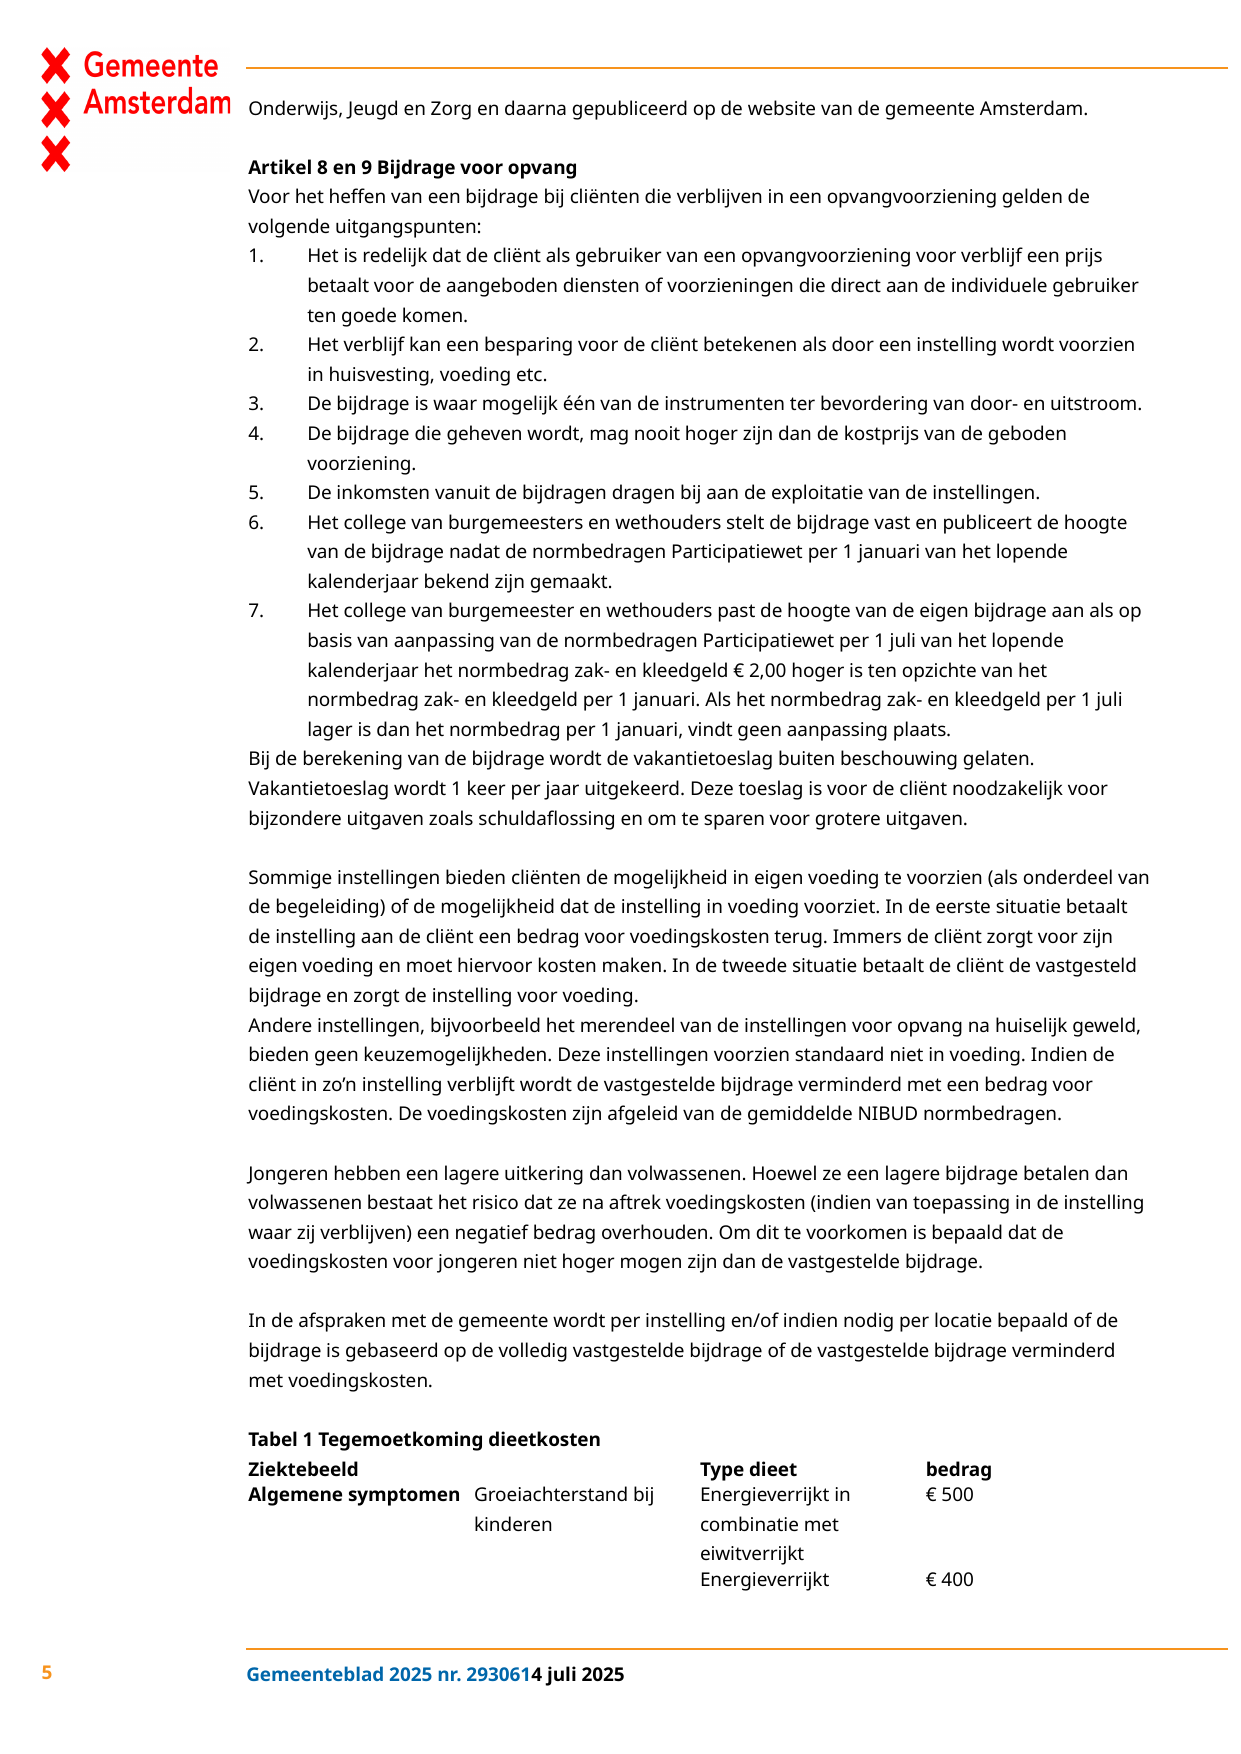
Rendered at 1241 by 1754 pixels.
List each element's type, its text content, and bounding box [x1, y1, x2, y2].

table_header Type dieet [700, 1456, 926, 1481]
text Andere instellingen, bijvoorbeeld het merendeel van de instellingen voor opvang na huiselijk geweld, bieden geen keuzemogelijkheden. Deze instellingen voorzien standaard niet in voeding. Indien de cliënt in zo’n instelling verblijft wordt de vastgestelde bijdrage verminderd met een bedrag voor voedingskosten. De voedingskosten zijn afgeleid van de gemiddelde NIBUD normbedragen. [248, 1012, 1152, 1126]
table_header Ziektebeeld [248, 1456, 700, 1481]
text Voor het heffen van een bijdrage bij cliënten die verblijven in een opvangvoorziening gelden de volgende uitgangspunten: [248, 183, 1152, 239]
text Onderwijs, Jeugd en Zorg en daarna gepubliceerd op de website van de gemeente Amsterdam. [248, 95, 1152, 121]
list Het is redelijk dat de cliënt als gebruiker van een opvangvoorziening voor verblijf een prijs betaalt voor de aangeboden diensten of voorzieningen die direct aan de individuele gebruiker ten goede komen. [248, 243, 1152, 328]
list Het verblijf kan een besparing voor de cliënt betekenen als door een instelling wordt voorzien in huisvesting, voeding etc. [248, 331, 1152, 387]
table_header bedrag [926, 1456, 1152, 1481]
table_cell € 500 [926, 1481, 1152, 1566]
table_cell Energieverrijkt in combinatie met eiwitverrijkt [700, 1481, 926, 1566]
text Jongeren hebben een lagere uitkering dan volwassenen. Hoewel ze een lagere bijdrage betalen dan volwassenen bestaat het risico dat ze na aftrek voedingskosten (indien van toepassing in de instelling waar zij verblijven) een negatief bedrag overhouden. Om dit te voorkomen is bepaald dat de voedingskosten voor jongeren niet hoger mogen zijn dan de vastgestelde bijdrage. [248, 1160, 1152, 1274]
text Sommige instellingen bieden cliënten de mogelijkheid in eigen voeding te voorzien (als onderdeel van de begeleiding) of de mogelijkheid dat de instelling in voeding voorziet. In de eerste situatie betaalt de instelling aan de cliënt een bedrag voor voedingskosten terug. Immers de cliënt zorgt voor zijn eigen voeding en moet hiervoor kosten maken. In de tweede situatie betaalt de cliënt de vastgesteld bijdrage en zorgt de instelling voor voeding. [248, 864, 1152, 1008]
list Het college van burgemeesters en wethouders stelt de bijdrage vast en publiceert de hoogte van de bijdrage nadat de normbedragen Participatiewet per 1 januari van het lopende kalenderjaar bekend zijn gemaakt. [248, 509, 1152, 594]
list De bijdrage is waar mogelijk één van de instrumenten ter bevordering van door- en uitstroom. [248, 391, 1152, 416]
list De inkomsten vanuit de bijdragen dragen bij aan de exploitatie van de instellingen. [248, 479, 1152, 505]
list Het college van burgemeester en wethouders past de hoogte van de eigen bijdrage aan als op basis van aanpassing van de normbedragen Participatiewet per 1 juli van het lopende kalenderjaar het normbedrag zak- en kleedgeld € 2,00 hoger is ten opzichte van het normbedrag zak- en kleedgeld per 1 januari. Als het normbedrag zak- en kleedgeld per 1 juli lager is dan het normbedrag per 1 januari, vindt geen aanpassing plaats. [248, 598, 1152, 742]
text Bij de berekening van de bijdrage wordt de vakantietoeslag buiten beschouwing gelaten. Vakantietoeslag wordt 1 keer per jaar uitgekeerd. Deze toeslag is voor de cliënt noodzakelijk voor bijzondere uitgaven zoals schuldaflossing en om te sparen voor grotere uitgaven. [248, 746, 1152, 831]
text In de afspraken met de gemeente wordt per instelling en/of indien nodig per locatie bepaald of de bijdrage is gebaseerd op de volledig vastgestelde bijdrage of de vastgestelde bijdrage verminderd met voedingskosten. [248, 1308, 1152, 1393]
list De bijdrage die geheven wordt, mag nooit hoger zijn dan de kostprijs van de geboden voorziening. [248, 420, 1152, 476]
table_cell Groeiachterstand bij kinderen [474, 1481, 700, 1592]
table_cell Energieverrijkt [700, 1566, 926, 1592]
text Artikel 8 en 9 Bijdrage voor opvang [248, 154, 1152, 180]
text Tabel 1 Tegemoetkoming dieetkosten [248, 1426, 1152, 1452]
picture [41, 47, 231, 172]
table_cell € 400 [926, 1566, 1152, 1592]
table_cell Algemene symptomen [248, 1481, 474, 1592]
